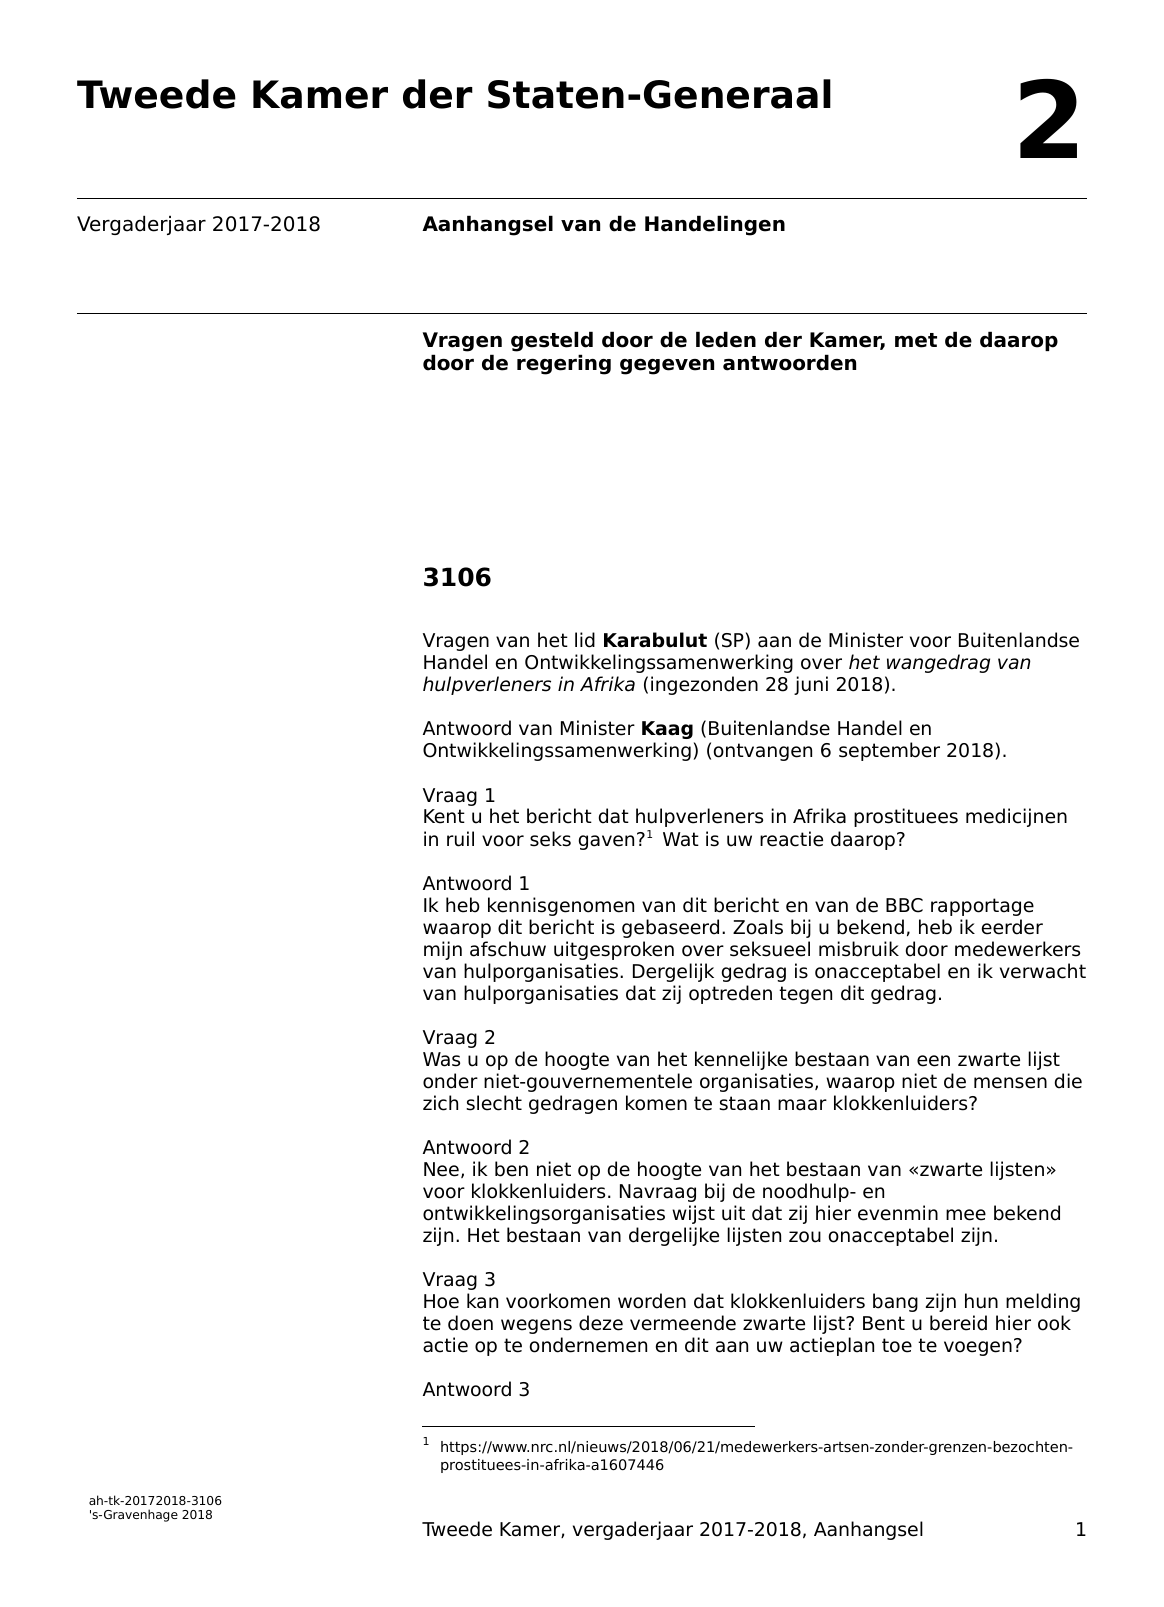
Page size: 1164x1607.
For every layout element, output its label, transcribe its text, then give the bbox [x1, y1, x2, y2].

table_cell Vragen gesteld door de leden der Kamer, met de daarop door de regering gegeven antwoorden [422, 314, 1087, 375]
text Vragen van het lid Karabulut (SP) aan de Minister voor Buitenlandse Handel en Ontwikkelingssamenwerking over het wangedrag van hulpverleners in Afrika (ingezonden 28 juni 2018). [422, 630, 1087, 696]
text 3106 [422, 563, 1087, 592]
text 's-Gravenhage 2018 [88, 1508, 323, 1522]
text Ik heb kennisgenomen van dit bericht en van de BBC rapportage waarop dit bericht is gebaseerd. Zoals bij u bekend, heb ik eerder mijn afschuw uitgesproken over seksueel misbruik door medewerkers van hulporganisaties. Dergelijk gedrag is onacceptabel en ik verwacht van hulporganisaties dat zij optreden tegen dit gedrag. [422, 894, 1087, 1004]
text Nee, ik ben niet op de hoogte van het bestaan van «zwarte lijsten» voor klokkenluiders. Navraag bij de noodhulp- en ontwikkelingsorganisaties wijst uit dat zij hier evenmin mee bekend zijn. Het bestaan van dergelijke lijsten zou onacceptabel zijn. [422, 1159, 1087, 1247]
text Was u op de hoogte van het kennelijke bestaan van een zwarte lijst onder niet-gouvernementele organisaties, waarop niet de mensen die zich slecht gedragen komen te staan maar klokkenluiders? [422, 1049, 1087, 1114]
text Antwoord 2 [422, 1137, 1087, 1159]
table_header Tweede Kamer der Staten-Generaal [77, 59, 886, 198]
text Vraag 1 [422, 784, 1087, 806]
text Hoe kan voorkomen worden dat klokkenluiders bang zijn hun melding te doen wegens deze vermeende zwarte lijst? Bent u bereid hier ook actie op te ondernemen en dit aan uw actieplan toe te voegen? [422, 1291, 1087, 1357]
text Vraag 3 [422, 1269, 1087, 1291]
table_cell Aanhangsel van de Handelingen [422, 199, 1087, 313]
text Kent u het bericht dat hulpverleners in Afrika prostituees medicijnen in ruil voor seks gaven? Wat is uw reactie daarop? [422, 806, 1087, 850]
table_header 2 [886, 59, 1087, 198]
text Antwoord van Minister Kaag (Buitenlandse Handel en Ontwikkelingssamenwerking) (ontvangen 6 september 2018). [422, 718, 1087, 762]
text Antwoord 1 [422, 873, 1087, 894]
text Antwoord 3 [422, 1379, 1087, 1401]
table_cell Vergaderjaar 2017-2018 [77, 199, 422, 313]
text https://www.nrc.nl/nieuws/2018/06/21/medewerkers-artsen-zonder-grenzen-bezochten-prostituees-in-afrika-a1607446 [422, 1435, 1087, 1474]
text Vraag 2 [422, 1027, 1087, 1049]
text ah-tk-20172018-3106 [88, 1494, 323, 1508]
table_cell [77, 314, 422, 375]
